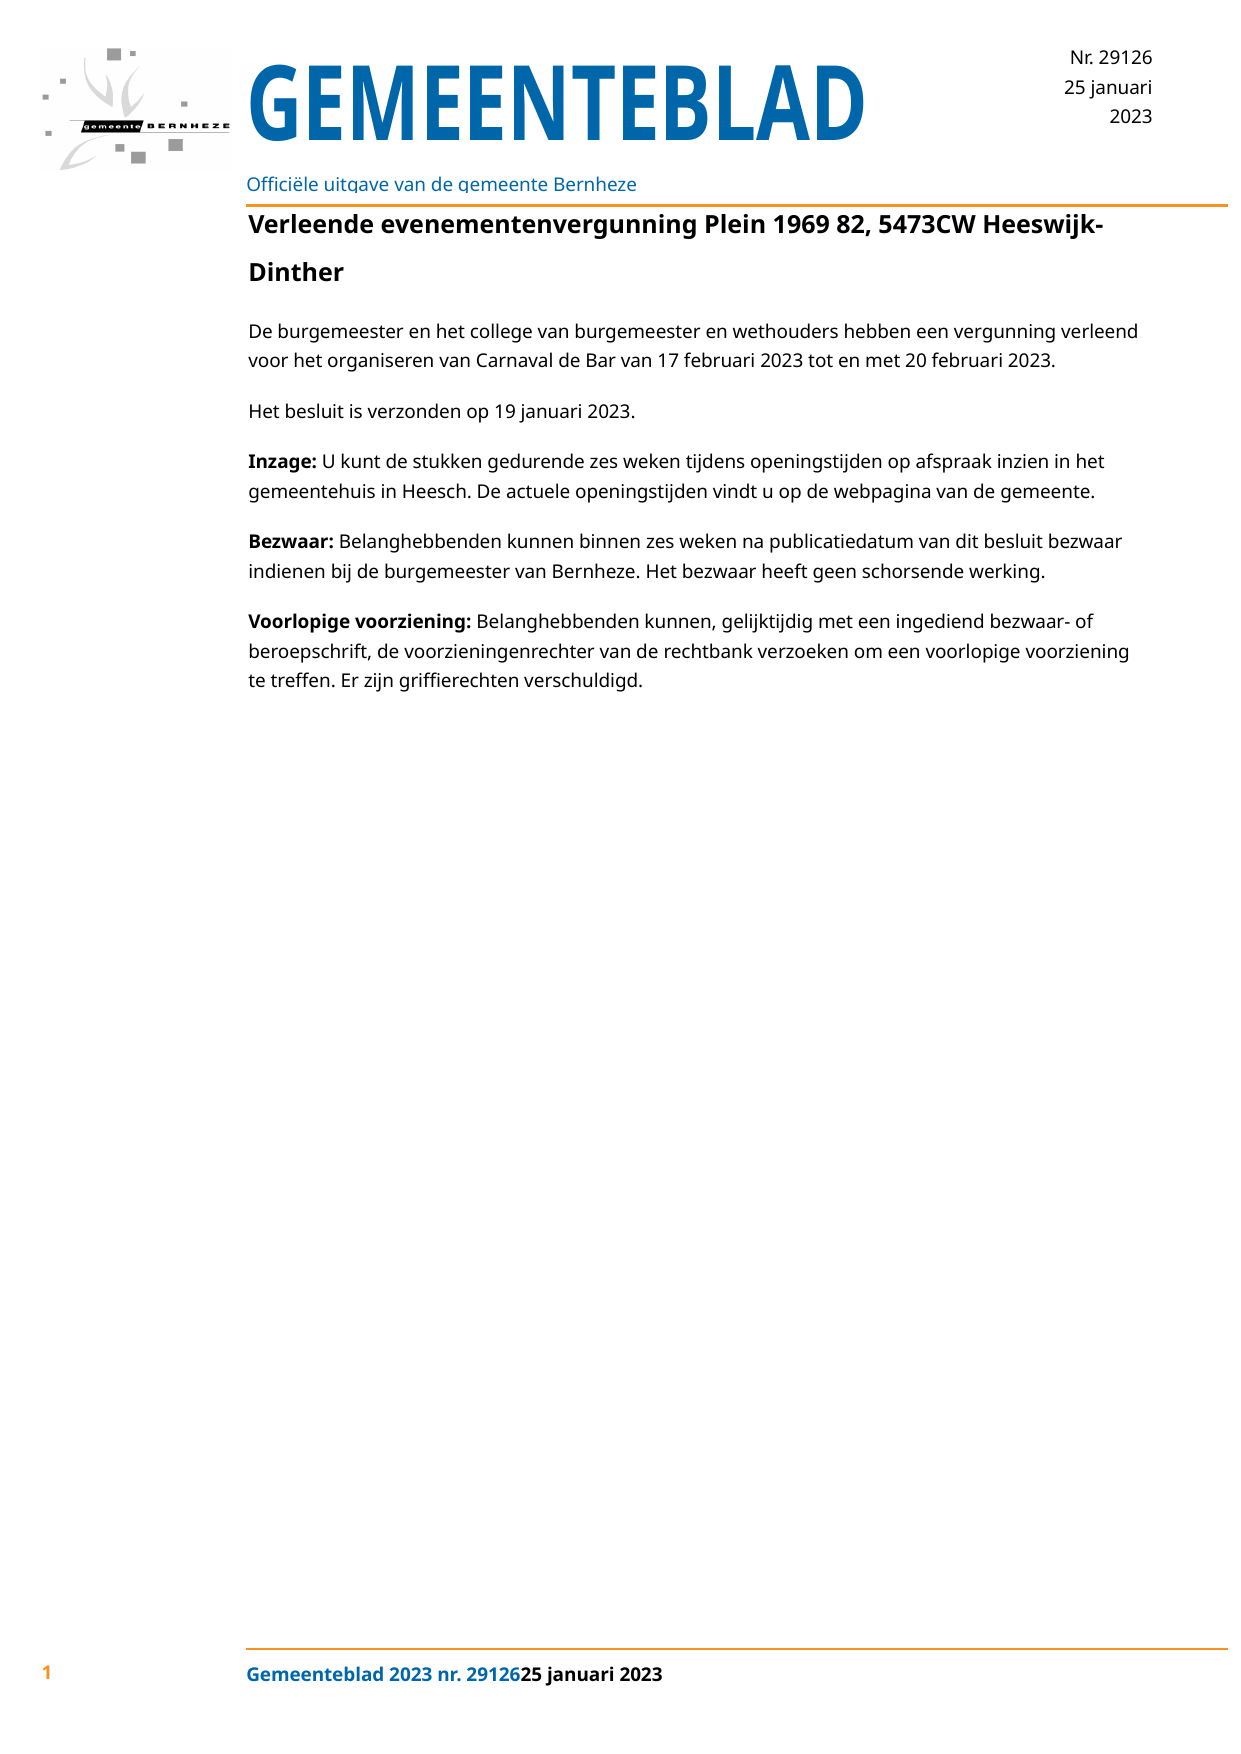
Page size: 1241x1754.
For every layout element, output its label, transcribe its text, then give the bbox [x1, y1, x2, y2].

text Verleende evenementenvergunning Plein 1969 82, 5473CW Heeswijk-Dinther [248, 207, 1152, 288]
text De burgemeester en het college van burgemeester en wethouders hebben een vergunning verleend voor het organiseren van Carnaval de Bar van 17 februari 2023 tot en met 20 februari 2023. [248, 318, 1152, 373]
text Inzage: U kunt de stukken gedurende zes weken tijdens openingstijden op afspraak inzien in het gemeentehuis in Heesch. De actuele openingstijden vindt u op de webpagina van de gemeente. [248, 448, 1152, 504]
picture [41, 47, 231, 172]
text Voorlopige voorziening: Belanghebbenden kunnen, gelijktijdig met een ingediend bezwaar- of beroepschrift, de voorzieningenrechter van de rechtbank verzoeken om een voorlopige voorziening te treffen. Er zijn griffierechten verschuldigd. [248, 608, 1152, 693]
text Bezwaar: Belanghebbenden kunnen binnen zes weken na publicatiedatum van dit besluit bezwaar indienen bij de burgemeester van Bernheze. Het bezwaar heeft geen schorsende werking. [248, 528, 1152, 584]
text Het besluit is verzonden op 19 januari 2023. [248, 398, 1152, 424]
